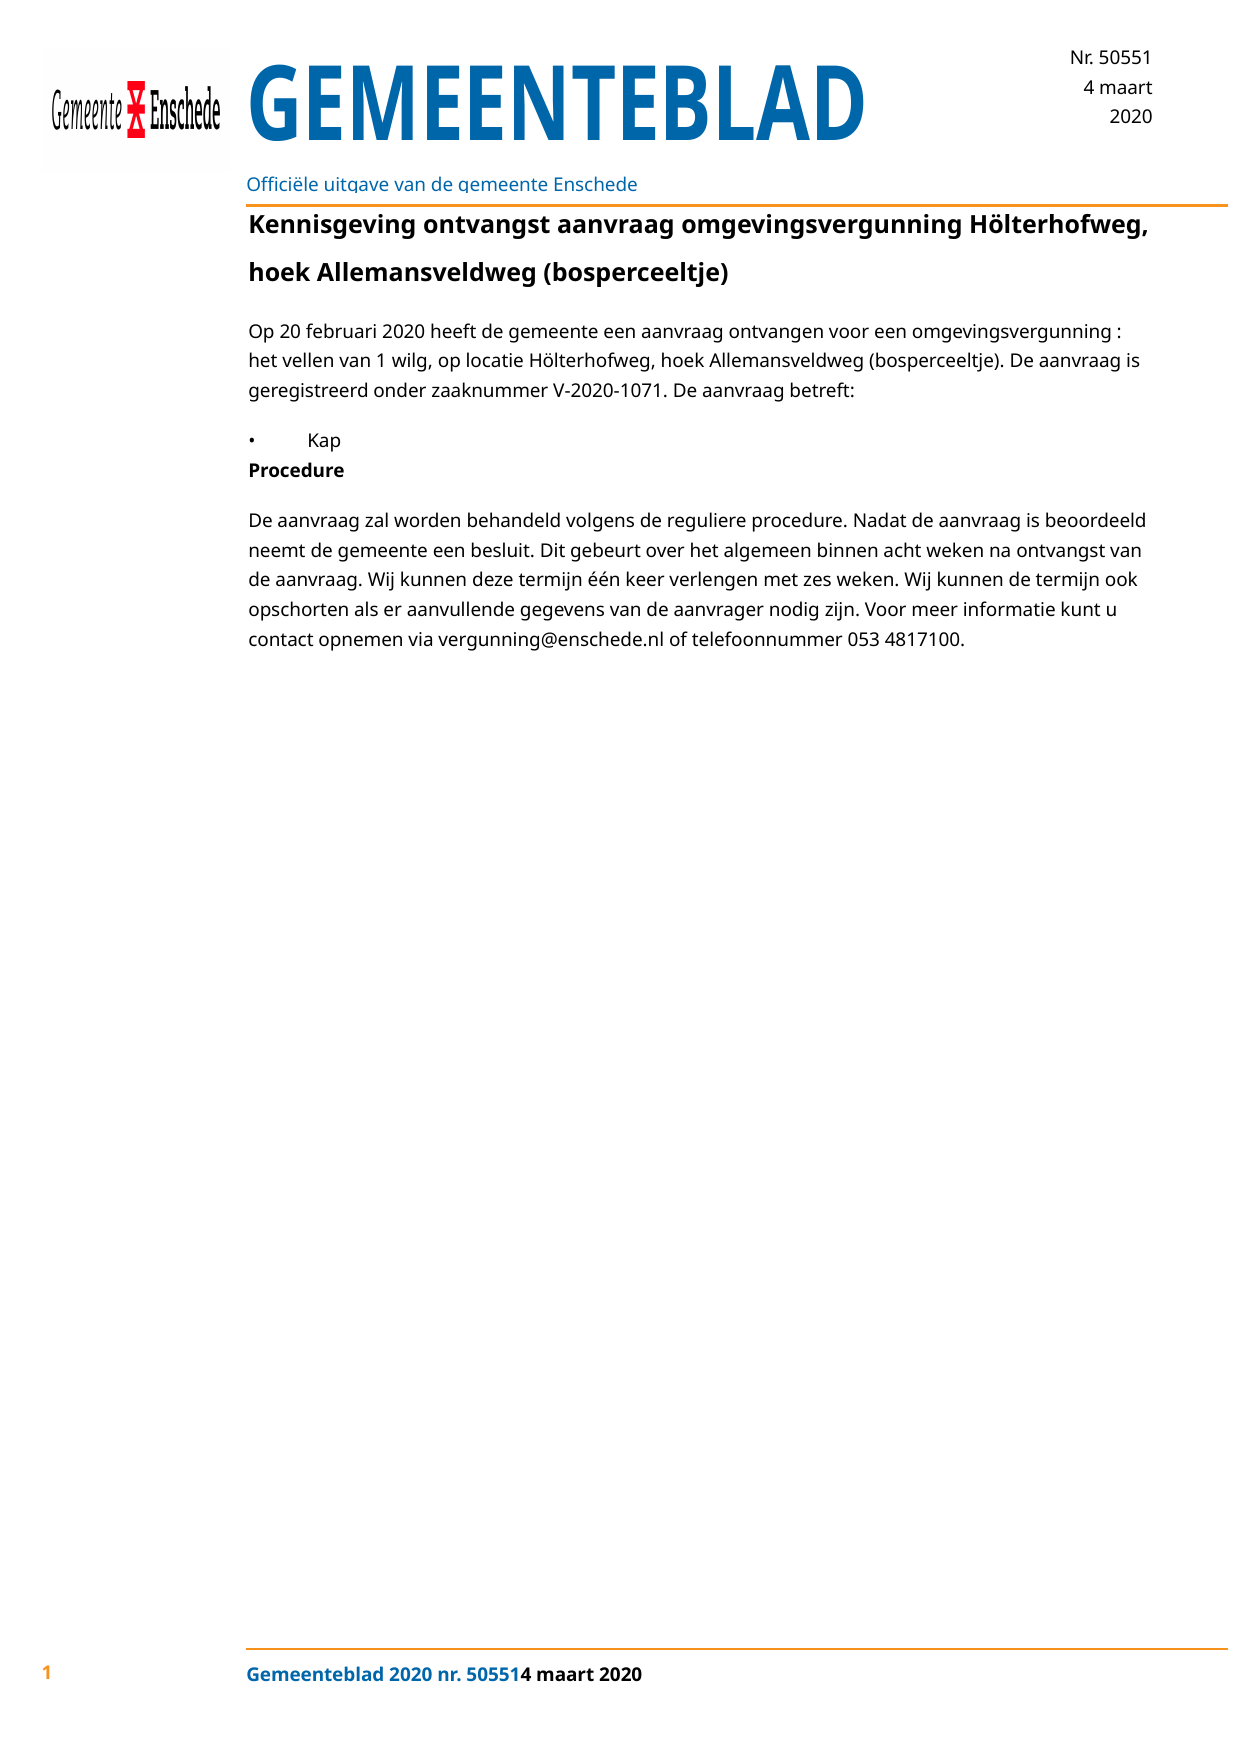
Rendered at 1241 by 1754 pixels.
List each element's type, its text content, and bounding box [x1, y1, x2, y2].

list Kap [248, 427, 1152, 453]
text Kennisgeving ontvangst aanvraag omgevingsvergunning Hölterhofweg, hoek Allemansveldweg (bosperceeltje) [248, 207, 1152, 288]
text Procedure [248, 457, 1152, 483]
picture [41, 47, 231, 172]
text Op 20 februari 2020 heeft de gemeente een aanvraag ontvangen voor een omgevingsvergunning : het vellen van 1 wilg, op locatie Hölterhofweg, hoek Allemansveldweg (bosperceeltje). De aanvraag is geregistreerd onder zaaknummer V-2020-1071. De aanvraag betreft: [248, 318, 1152, 403]
text De aanvraag zal worden behandeld volgens de reguliere procedure. Nadat de aanvraag is beoordeeld neemt de gemeente een besluit. Dit gebeurt over het algemeen binnen acht weken na ontvangst van de aanvraag. Wij kunnen deze termijn één keer verlengen met zes weken. Wij kunnen de termijn ook opschorten als er aanvullende gegevens van de aanvrager nodig zijn. Voor meer informatie kunt u contact opnemen via vergunning@enschede.nl of telefoonnummer 053 4817100. [248, 507, 1152, 652]
